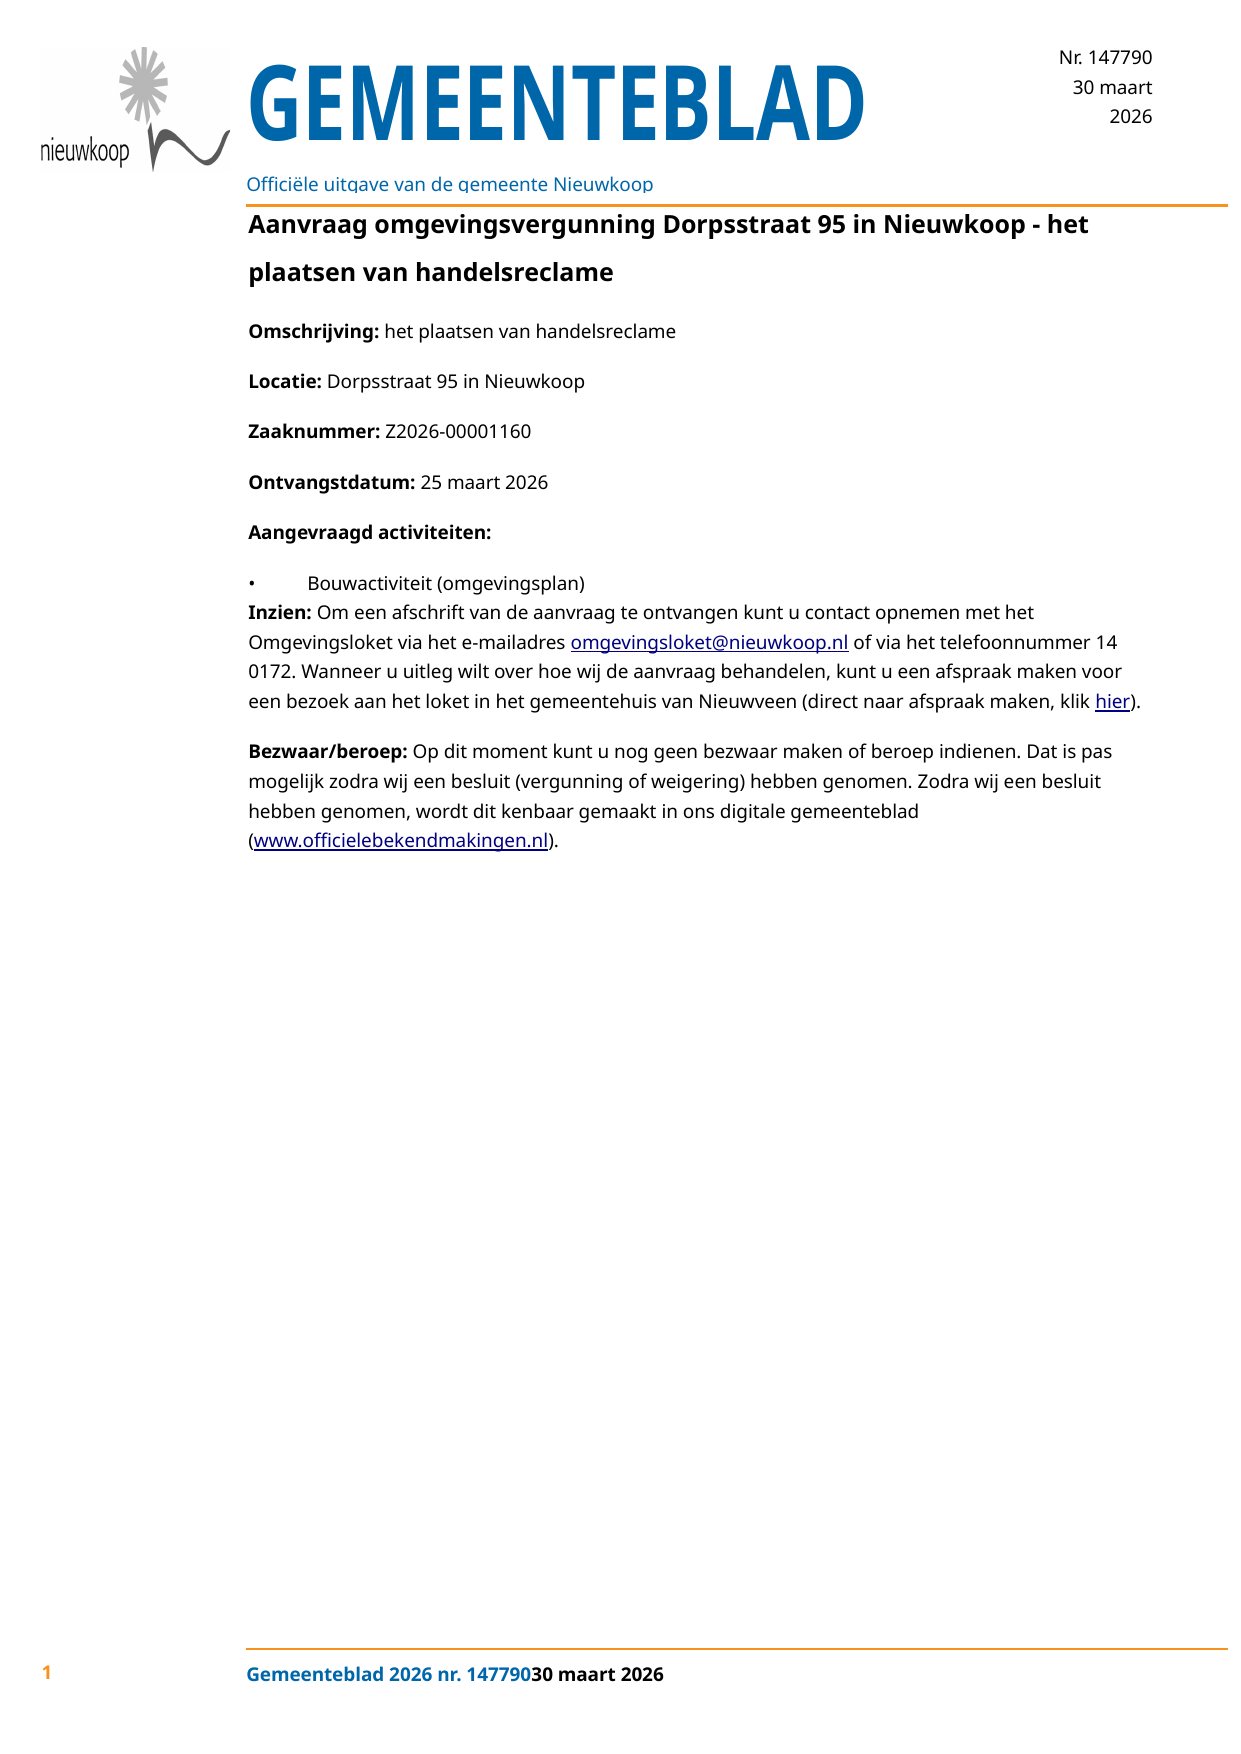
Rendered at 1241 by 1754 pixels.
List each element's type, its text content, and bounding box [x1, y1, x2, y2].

text Locatie: Dorpsstraat 95 in Nieuwkoop [248, 368, 1152, 394]
text Aanvraag omgevingsvergunning Dorpsstraat 95 in Nieuwkoop - het plaatsen van handelsreclame [248, 207, 1152, 288]
text Zaaknummer: Z2026-00001160 [248, 419, 1152, 444]
text Ontvangstdatum: 25 maart 2026 [248, 469, 1152, 495]
picture [41, 47, 231, 172]
list Bouwactiviteit (omgevingsplan) [248, 570, 1152, 596]
text Omschrijving: het plaatsen van handelsreclame [248, 318, 1152, 344]
text Inzien: Om een afschrift van de aanvraag te ontvangen kunt u contact opnemen met het Omgevingsloket via het e-mailadres omgevingsloket@nieuwkoop.nl of via het telefoonnummer 14 0172. Wanneer u uitleg wilt over hoe wij de aanvraag behandelen, kunt u een afspraak maken voor een bezoek aan het loket in het gemeentehuis van Nieuwveen (direct naar afspraak maken, klik hier). [248, 599, 1152, 714]
text Bezwaar/beroep: Op dit moment kunt u nog geen bezwaar maken of beroep indienen. Dat is pas mogelijk zodra wij een besluit (vergunning of weigering) hebben genomen. Zodra wij een besluit hebben genomen, wordt dit kenbaar gemaakt in ons digitale gemeenteblad (www.officielebekendmakingen.nl). [248, 739, 1152, 853]
text Aangevraagd activiteiten: [248, 519, 1152, 545]
